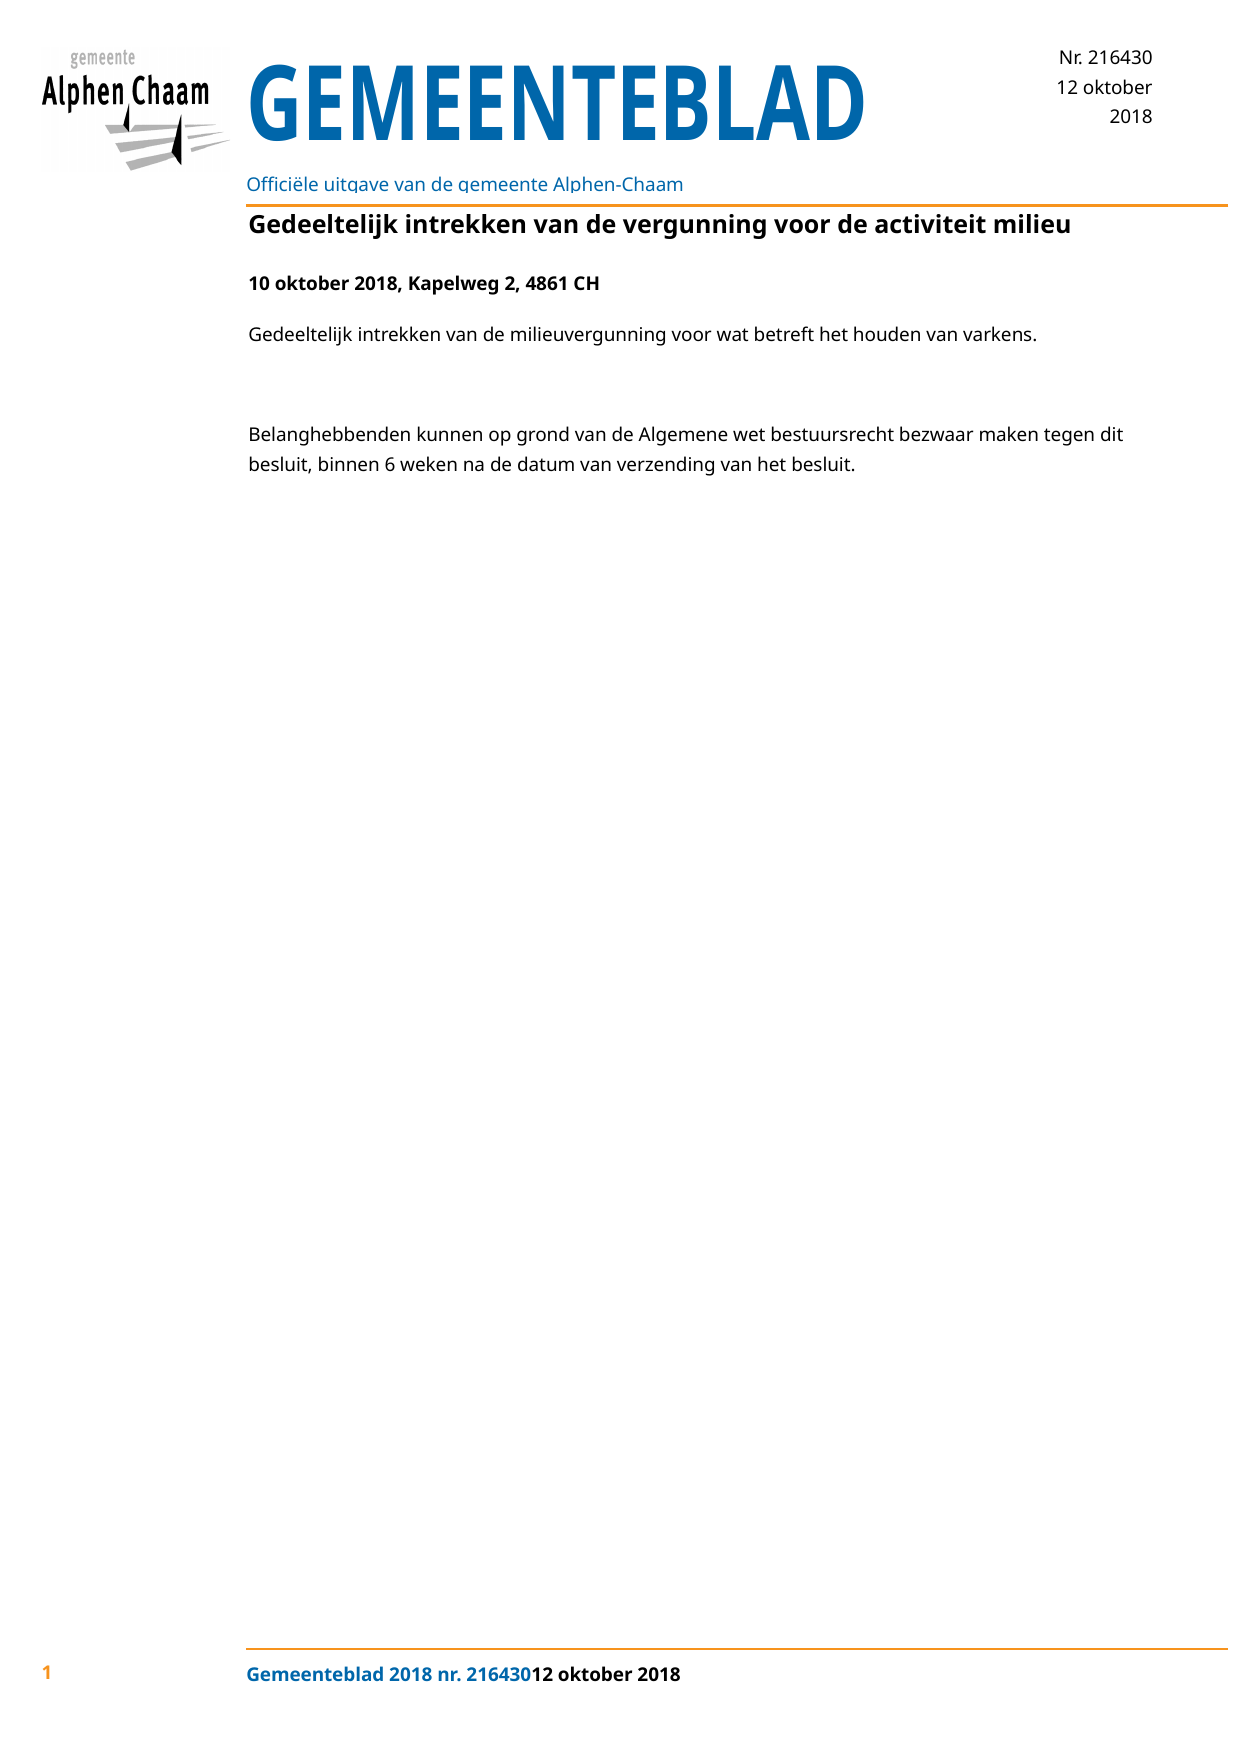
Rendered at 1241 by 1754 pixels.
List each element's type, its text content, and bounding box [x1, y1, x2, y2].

text Belanghebbenden kunnen op grond van de Algemene wet bestuursrecht bezwaar maken tegen dit besluit, binnen 6 weken na de datum van verzending van het besluit. [248, 422, 1152, 477]
text 10 oktober 2018, Kapelweg 2, 4861 CH [248, 270, 1152, 296]
picture [41, 47, 231, 172]
text Gedeeltelijk intrekken van de milieuvergunning voor wat betreft het houden van varkens. [248, 321, 1152, 346]
text Gedeeltelijk intrekken van de vergunning voor de activiteit milieu [248, 207, 1152, 241]
